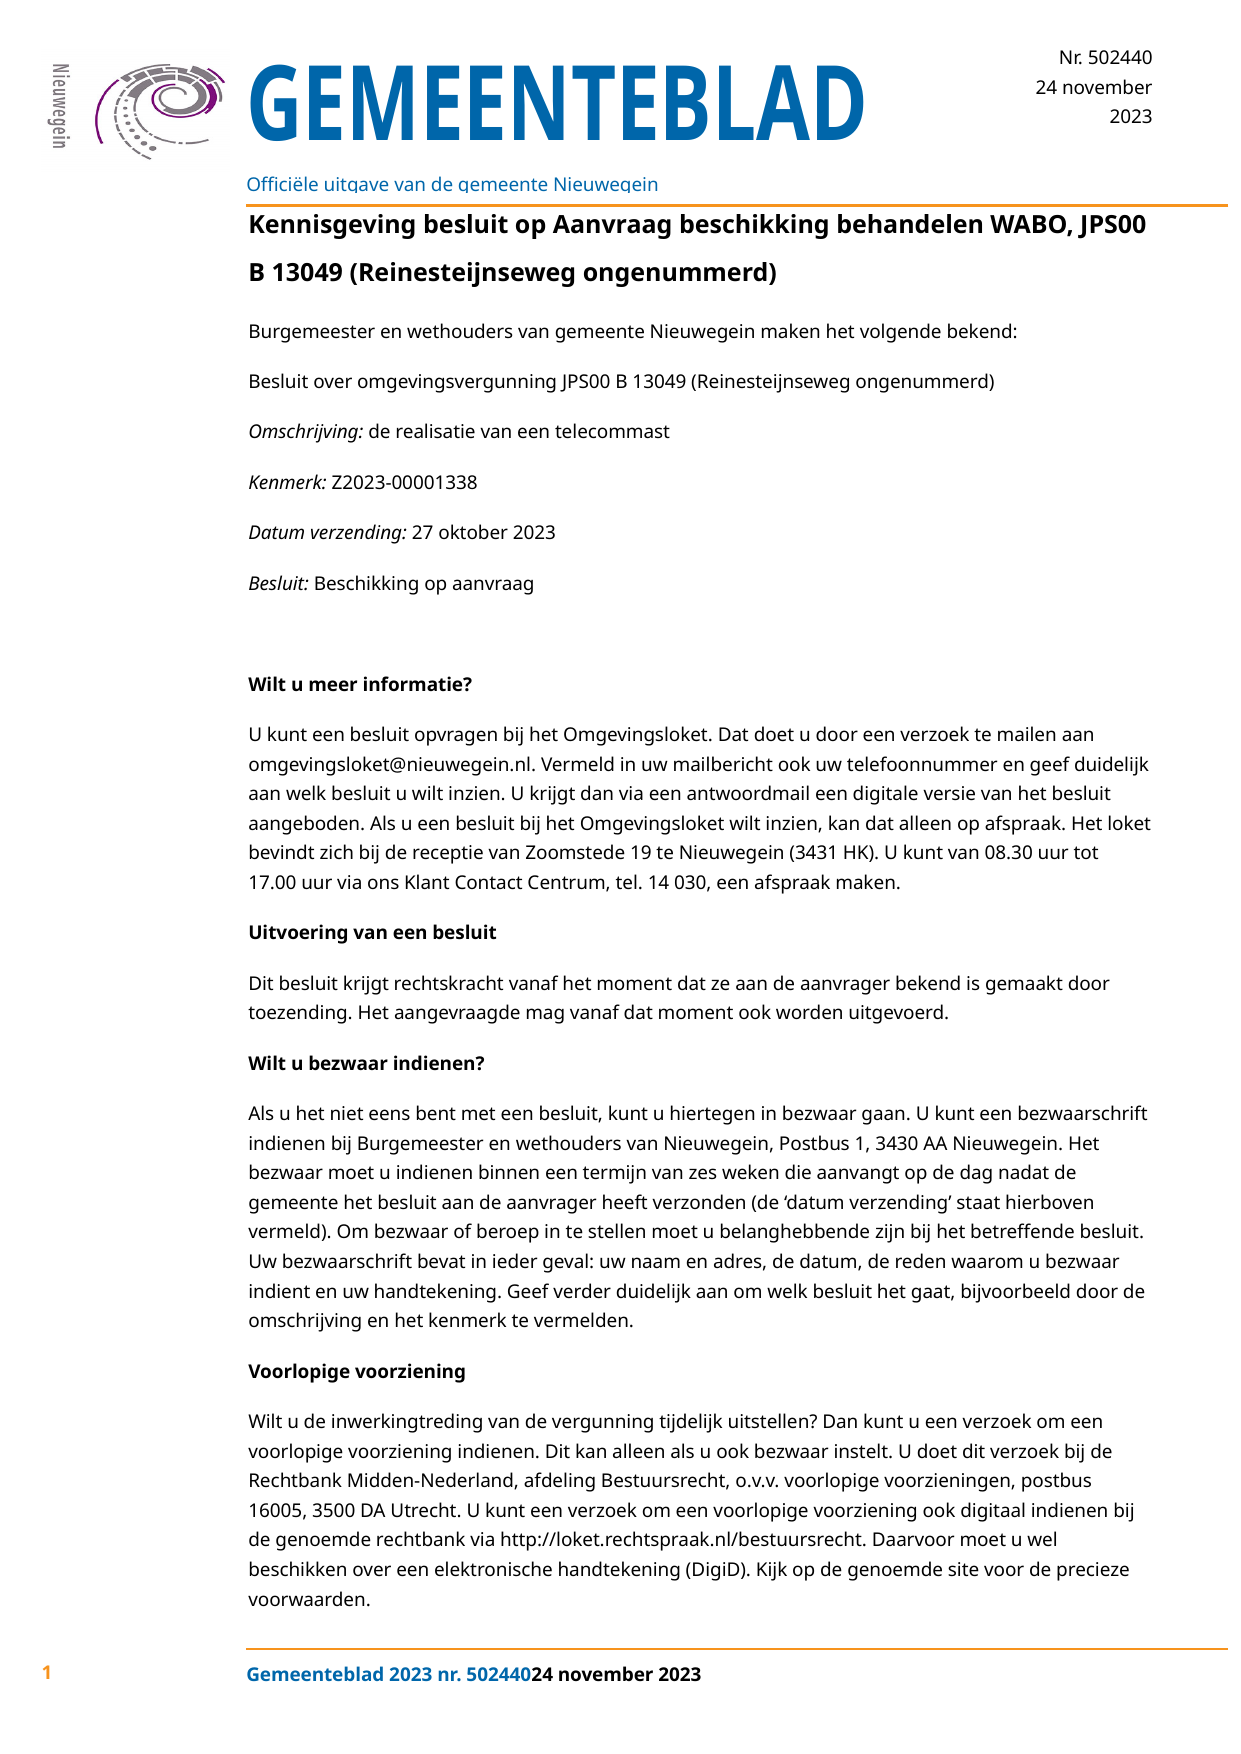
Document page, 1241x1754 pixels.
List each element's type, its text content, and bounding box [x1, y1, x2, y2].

text Wilt u meer informatie? [248, 671, 1152, 697]
text Omschrijving: de realisatie van een telecommast [248, 419, 1152, 444]
text Wilt u bezwaar indienen? [248, 1050, 1152, 1076]
text Dit besluit krijgt rechtskracht vanaf het moment dat ze aan de aanvrager bekend is gemaakt door toezending. Het aangevraagde mag vanaf dat moment ook worden uitgevoerd. [248, 970, 1152, 1025]
text Uitvoering van een besluit [248, 919, 1152, 945]
text Burgemeester en wethouders van gemeente Nieuwegein maken het volgende bekend: [248, 318, 1152, 344]
text Als u het niet eens bent met een besluit, kunt u hiertegen in bezwaar gaan. U kunt een bezwaarschrift indienen bij Burgemeester en wethouders van Nieuwegein, Postbus 1, 3430 AA Nieuwegein. Het bezwaar moet u indienen binnen een termijn van zes weken die aanvangt op de dag nadat de gemeente het besluit aan de aanvrager heeft verzonden (de ‘datum verzending’ staat hierboven vermeld). Om bezwaar of beroep in te stellen moet u belanghebbende zijn bij het betreffende besluit. Uw bezwaarschrift bevat in ieder geval: uw naam en adres, de datum, de reden waarom u bezwaar indient en uw handtekening. Geef verder duidelijk aan om welk besluit het gaat, bijvoorbeeld door de omschrijving en het kenmerk te vermelden. [248, 1100, 1152, 1333]
text Wilt u de inwerkingtreding van de vergunning tijdelijk uitstellen? Dan kunt u een verzoek om een voorlopige voorziening indienen. Dit kan alleen als u ook bezwaar instelt. U doet dit verzoek bij de Rechtbank Midden-Nederland, afdeling Bestuursrecht, o.v.v. voorlopige voorzieningen, postbus 16005, 3500 DA Utrecht. U kunt een verzoek om een voorlopige voorziening ook digitaal indienen bij de genoemde rechtbank via http://loket.rechtspraak.nl/bestuursrecht. Daarvoor moet u wel beschikken over een elektronische handtekening (DigiD). Kijk op de genoemde site voor de precieze voorwaarden. [248, 1408, 1152, 1612]
text Kennisgeving besluit op Aanvraag beschikking behandelen WABO, JPS00 B 13049 (Reinesteijnseweg ongenummerd) [248, 207, 1152, 288]
text U kunt een besluit opvragen bij het Omgevingsloket. Dat doet u door een verzoek te mailen aan omgevingsloket@nieuwegein.nl. Vermeld in uw mailbericht ook uw telefoonnummer en geef duidelijk aan welk besluit u wilt inzien. U krijgt dan via een antwoordmail een digitale versie van het besluit aangeboden. Als u een besluit bij het Omgevingsloket wilt inzien, kan dat alleen op afspraak. Het loket bevindt zich bij de receptie van Zoomstede 19 te Nieuwegein (3431 HK). U kunt van 08.30 uur tot 17.00 uur via ons Klant Contact Centrum, tel. 14 030, een afspraak maken. [248, 721, 1152, 895]
picture [41, 47, 231, 172]
text Besluit over omgevingsvergunning JPS00 B 13049 (Reinesteijnseweg ongenummerd) [248, 368, 1152, 394]
text Datum verzending: 27 oktober 2023 [248, 519, 1152, 545]
text Besluit: Beschikking op aanvraag [248, 570, 1152, 596]
text Kenmerk: Z2023-00001338 [248, 469, 1152, 495]
text Voorlopige voorziening [248, 1358, 1152, 1384]
